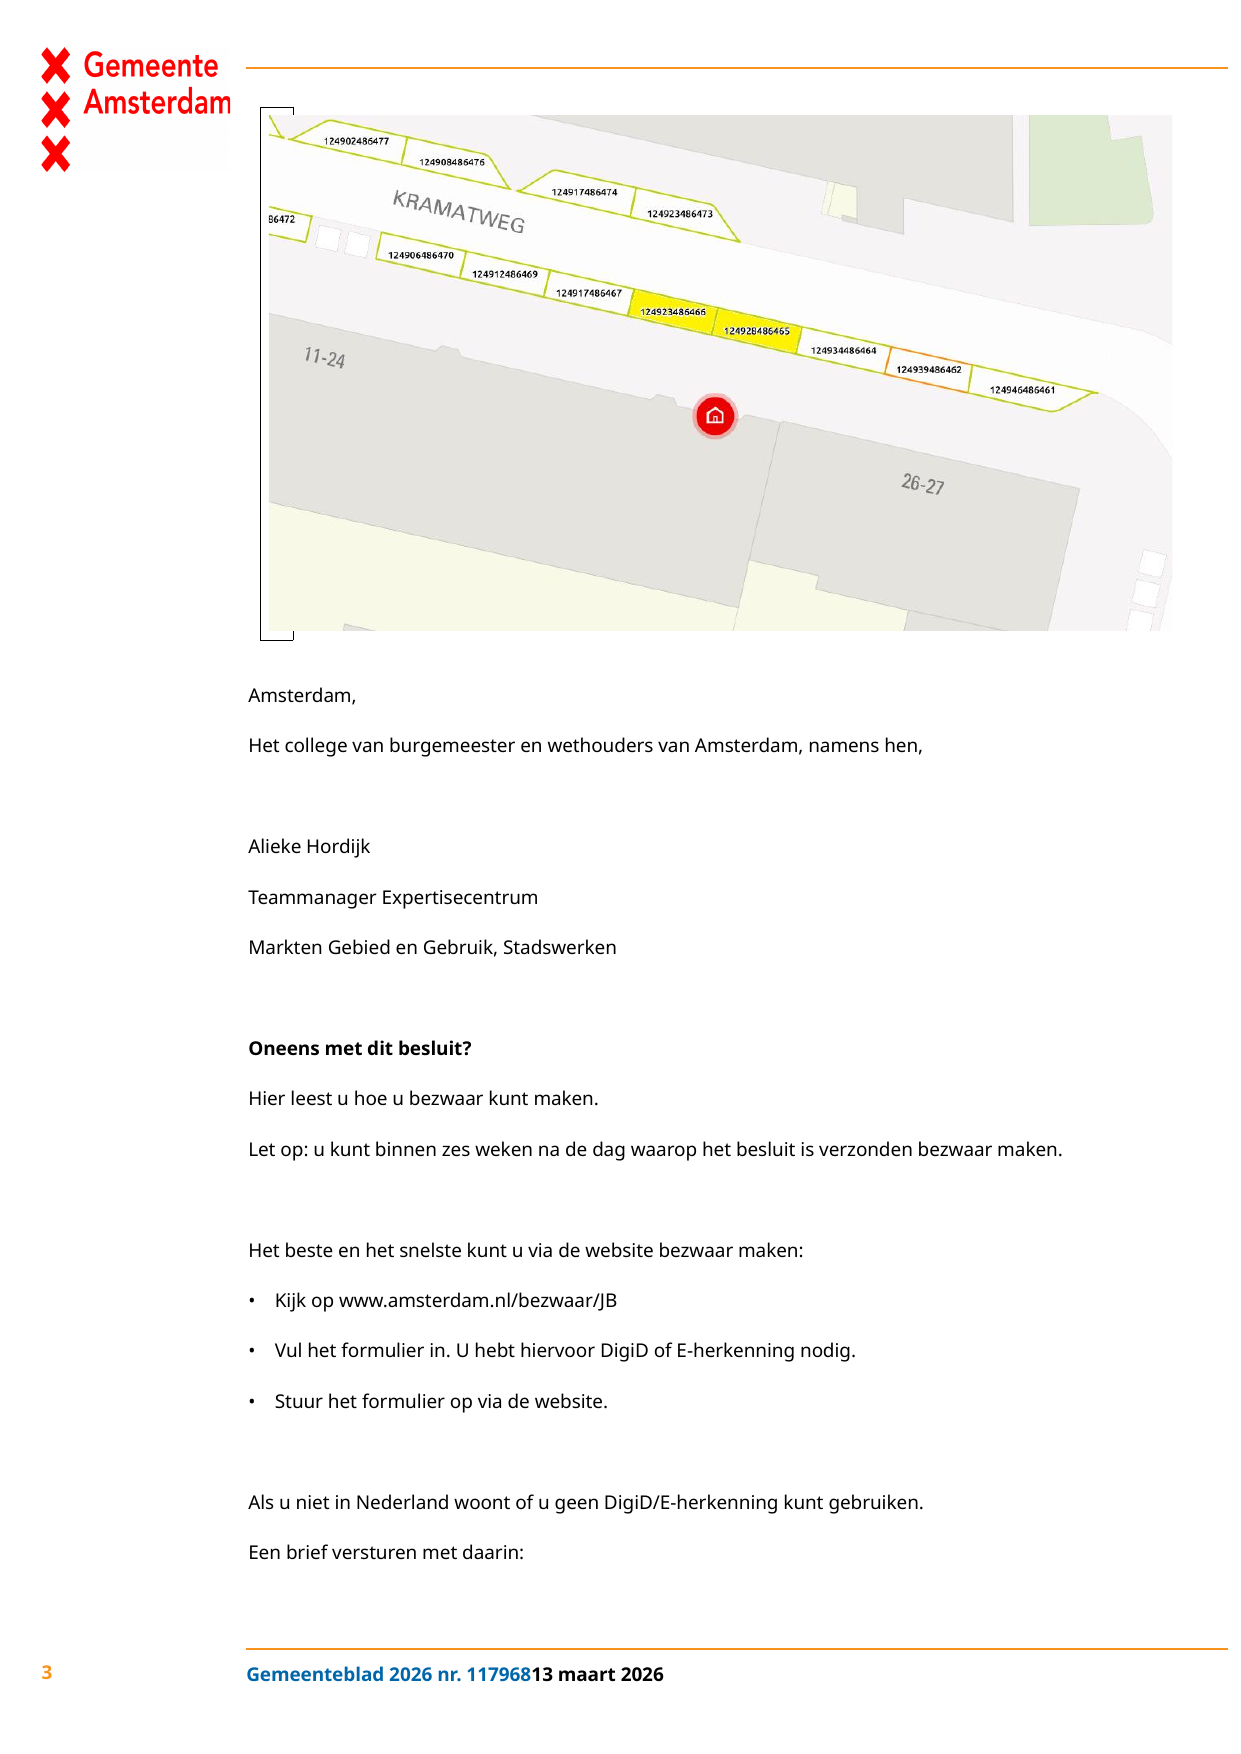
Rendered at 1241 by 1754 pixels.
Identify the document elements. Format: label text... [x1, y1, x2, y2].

text Amsterdam, [248, 682, 1152, 708]
text Markten Gebied en Gebruik, Stadswerken [248, 934, 1152, 960]
text Let op: u kunt binnen zes weken na de dag waarop het besluit is verzonden bezwaar maken. [248, 1136, 1152, 1162]
text Alieke Hordijk [248, 833, 1152, 859]
text • Kijk op www.amsterdam.nl/bezwaar/JB [248, 1287, 1152, 1313]
text Oneens met dit besluit? [248, 1035, 1152, 1061]
text Als u niet in Nederland woont of u geen DigiD/E-herkenning kunt gebruiken. [248, 1489, 1152, 1514]
text Teammanager Expertisecentrum [248, 884, 1152, 909]
picture [41, 47, 231, 172]
text Hier leest u hoe u bezwaar kunt maken. [248, 1086, 1152, 1111]
text Het beste en het snelste kunt u via de website bezwaar maken: [248, 1237, 1152, 1262]
text Een brief versturen met daarin: [248, 1539, 1152, 1565]
text Het college van burgemeester en wethouders van Amsterdam, namens hen, [248, 733, 1152, 758]
text • Vul het formulier in. U hebt hiervoor DigiD of E-herkenning nodig. [248, 1338, 1152, 1363]
picture [268, 115, 1173, 631]
text • Stuur het formulier op via de website. [248, 1388, 1152, 1414]
